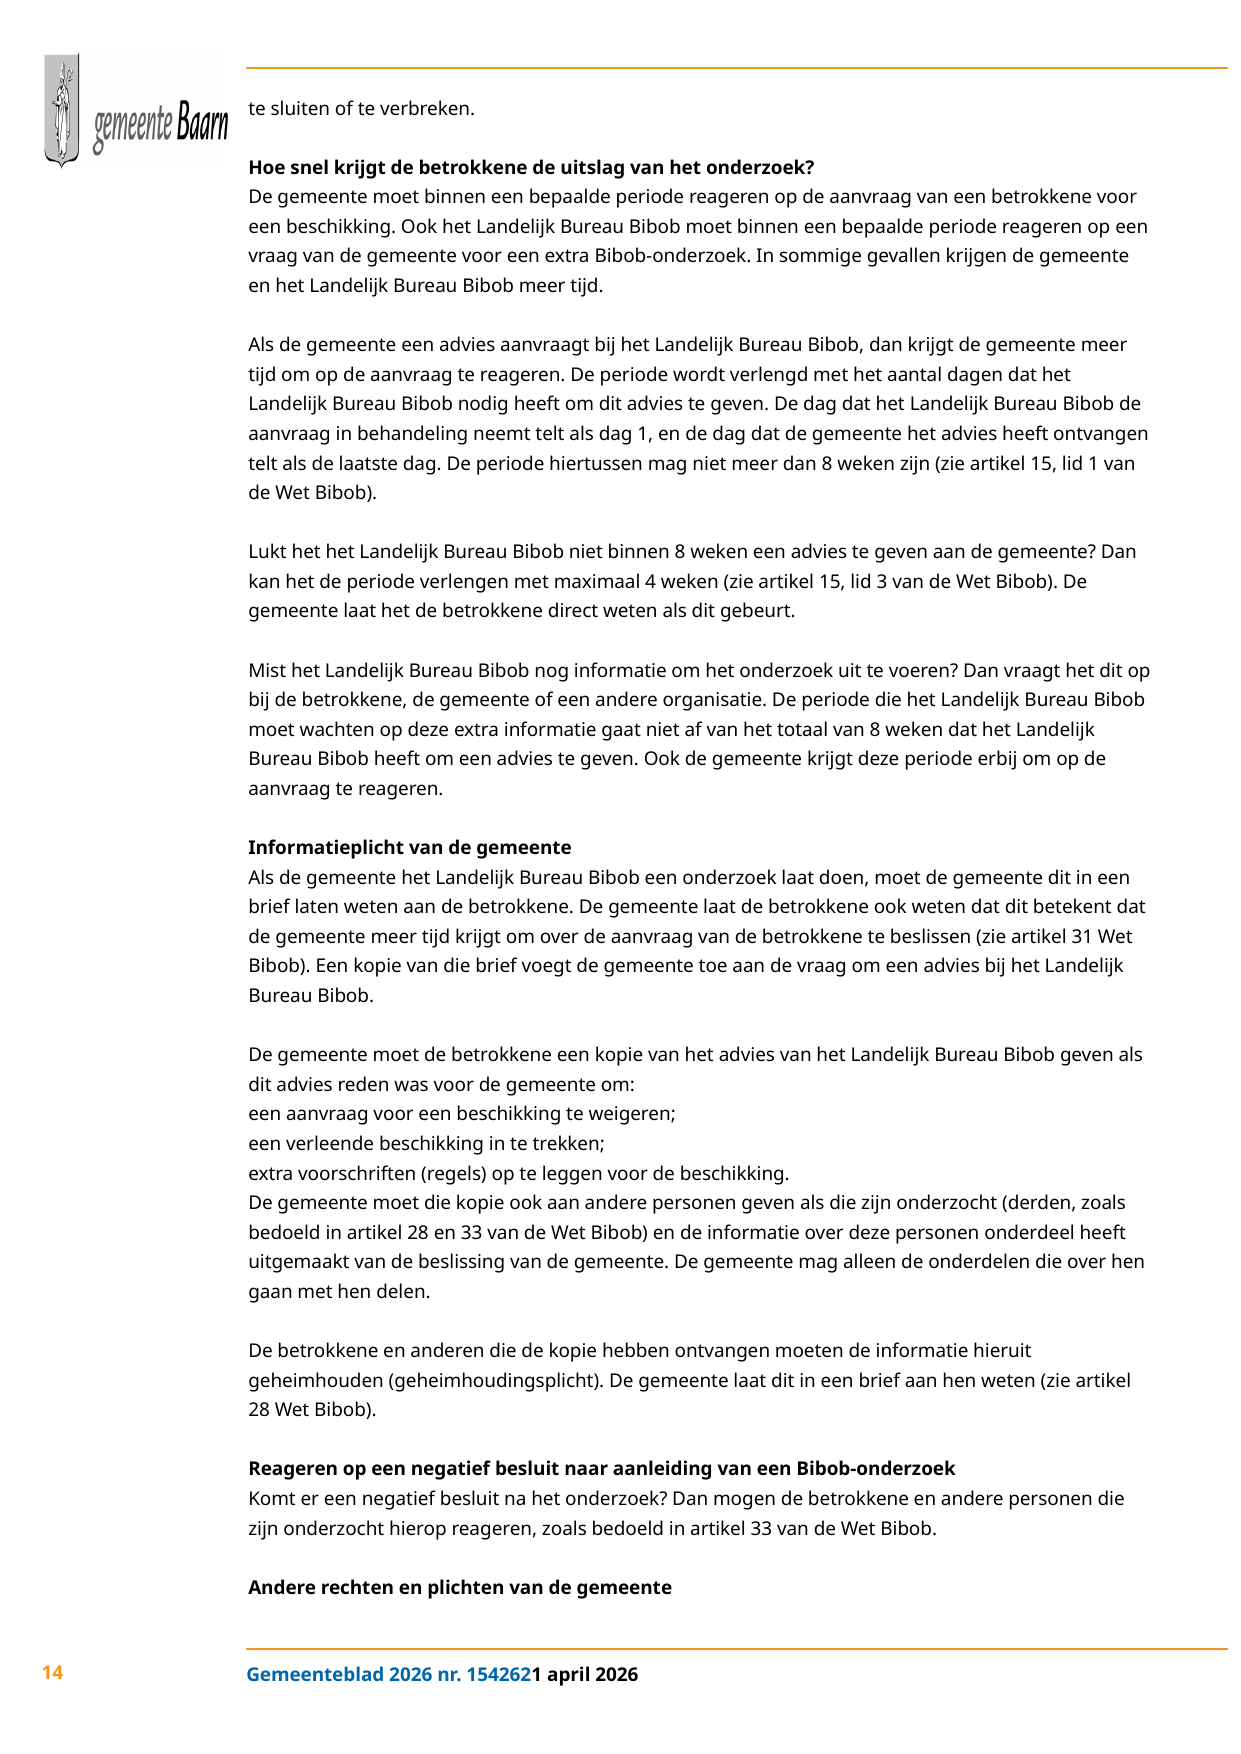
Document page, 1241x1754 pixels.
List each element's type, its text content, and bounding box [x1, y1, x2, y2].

text Hoe snel krijgt de betrokkene de uitslag van het onderzoek? [248, 154, 1152, 180]
text te sluiten of te verbreken. [248, 95, 1152, 121]
text Informatieplicht van de gemeente [248, 834, 1152, 860]
picture [41, 47, 231, 172]
text een aanvraag voor een beschikking te weigeren; [248, 1101, 1152, 1126]
text De betrokkene en anderen die de kopie hebben ontvangen moeten de informatie hieruit geheimhouden (geheimhoudingsplicht). De gemeente laat dit in een brief aan hen weten (zie artikel 28 Wet Bibob). [248, 1337, 1152, 1422]
text Als de gemeente het Landelijk Bureau Bibob een onderzoek laat doen, moet de gemeente dit in een brief laten weten aan de betrokkene. De gemeente laat de betrokkene ook weten dat dit betekent dat de gemeente meer tijd krijgt om over de aanvraag van de betrokkene te beslissen (zie artikel 31 Wet Bibob). Een kopie van die brief voegt de gemeente toe aan de vraag om een advies bij het Landelijk Bureau Bibob. [248, 864, 1152, 1008]
text De gemeente moet die kopie ook aan andere personen geven als die zijn onderzocht (derden, zoals bedoeld in artikel 28 en 33 van de Wet Bibob) en de informatie over deze personen onderdeel heeft uitgemaakt van de beslissing van de gemeente. De gemeente mag alleen de onderdelen die over hen gaan met hen delen. [248, 1189, 1152, 1304]
text Komt er een negatief besluit na het onderzoek? Dan mogen de betrokkene en andere personen die zijn onderzocht hierop reageren, zoals bedoeld in artikel 33 van de Wet Bibob. [248, 1485, 1152, 1541]
text Als de gemeente een advies aanvraagt bij het Landelijk Bureau Bibob, dan krijgt de gemeente meer tijd om op de aanvraag te reageren. De periode wordt verlengd met het aantal dagen dat het Landelijk Bureau Bibob nodig heeft om dit advies te geven. De dag dat het Landelijk Bureau Bibob de aanvraag in behandeling neemt telt als dag 1, en de dag dat de gemeente het advies heeft ontvangen telt als de laatste dag. De periode hiertussen mag niet meer dan 8 weken zijn (zie artikel 15, lid 1 van de Wet Bibob). [248, 331, 1152, 505]
text Andere rechten en plichten van de gemeente [248, 1574, 1152, 1600]
text Lukt het het Landelijk Bureau Bibob niet binnen 8 weken een advies te geven aan de gemeente? Dan kan het de periode verlengen met maximaal 4 weken (zie artikel 15, lid 3 van de Wet Bibob). De gemeente laat het de betrokkene direct weten als dit gebeurt. [248, 538, 1152, 623]
text een verleende beschikking in te trekken; [248, 1130, 1152, 1156]
text De gemeente moet binnen een bepaalde periode reageren op de aanvraag van een betrokkene voor een beschikking. Ook het Landelijk Bureau Bibob moet binnen een bepaalde periode reageren op een vraag van de gemeente voor een extra Bibob-onderzoek. In sommige gevallen krijgen de gemeente en het Landelijk Bureau Bibob meer tijd. [248, 183, 1152, 298]
text De gemeente moet de betrokkene een kopie van het advies van het Landelijk Bureau Bibob geven als dit advies reden was voor de gemeente om: [248, 1041, 1152, 1097]
text Reageren op een negatief besluit naar aanleiding van een Bibob-onderzoek [248, 1456, 1152, 1481]
text extra voorschriften (regels) op te leggen voor de beschikking. [248, 1160, 1152, 1186]
text Mist het Landelijk Bureau Bibob nog informatie om het onderzoek uit te voeren? Dan vraagt het dit op bij de betrokkene, de gemeente of een andere organisatie. De periode die het Landelijk Bureau Bibob moet wachten op deze extra informatie gaat niet af van het totaal van 8 weken dat het Landelijk Bureau Bibob heeft om een advies te geven. Ook de gemeente krijgt deze periode erbij om op de aanvraag te reageren. [248, 657, 1152, 801]
